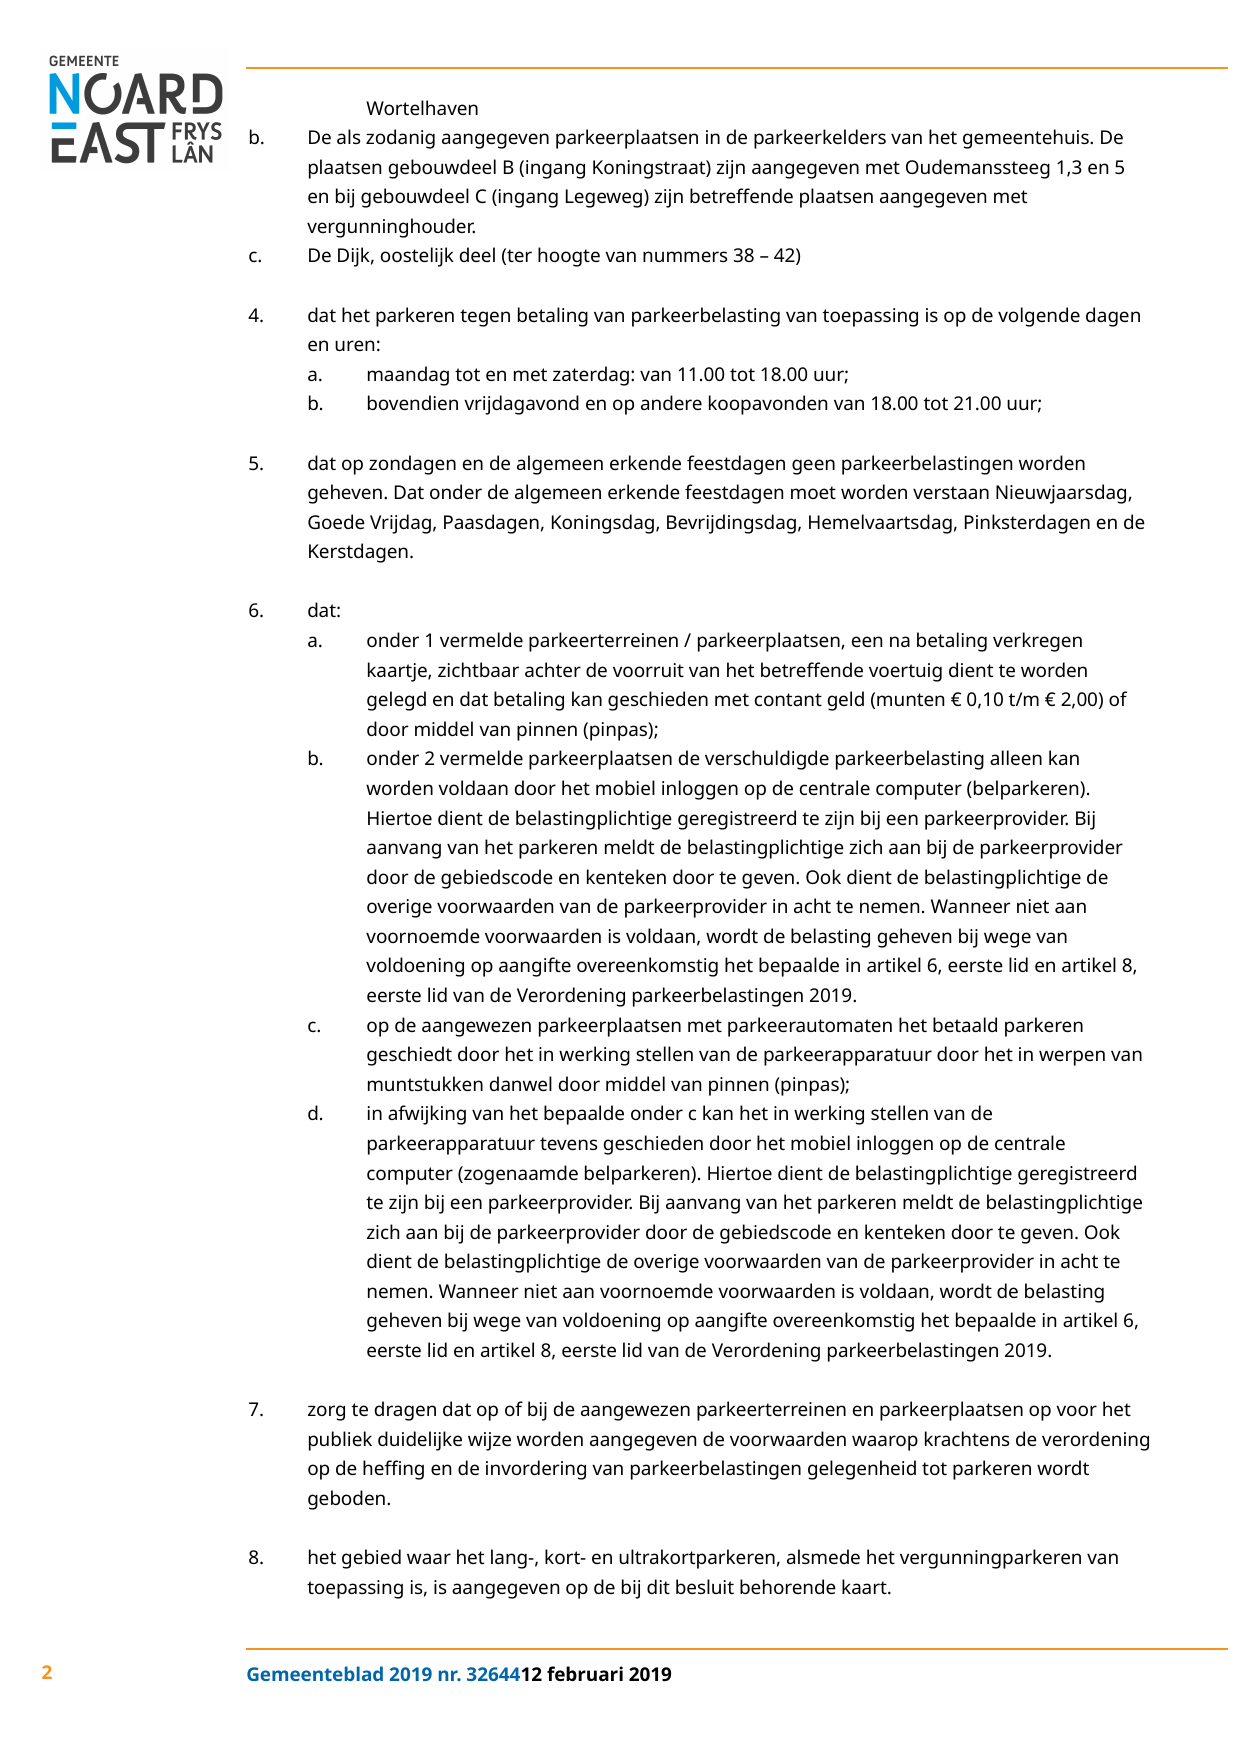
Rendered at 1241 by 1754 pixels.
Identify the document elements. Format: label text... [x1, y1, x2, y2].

list De Dijk, oostelijk deel (ter hoogte van nummers 38 – 42) [248, 243, 1152, 268]
list dat het parkeren tegen betaling van parkeerbelasting van toepassing is op de volgende dagen en uren: [248, 302, 1152, 357]
list onder 2 vermelde parkeerplaatsen de verschuldigde parkeerbelasting alleen kan worden voldaan door het mobiel inloggen op de centrale computer (belparkeren). Hiertoe dient de belastingplichtige geregistreerd te zijn bij een parkeerprovider. Bij aanvang van het parkeren meldt de belastingplichtige zich aan bij de parkeerprovider door de gebiedscode en kenteken door te geven. Ook dient de belastingplichtige de overige voorwaarden van de parkeerprovider in acht te nemen. Wanneer niet aan voornoemde voorwaarden is voldaan, wordt de belasting geheven bij wege van voldoening op aangifte overeenkomstig het bepaalde in artikel 6, eerste lid en artikel 8, eerste lid van de Verordening parkeerbelastingen 2019. [307, 746, 1152, 1008]
list Wortelhaven [307, 95, 1152, 121]
list dat: [248, 598, 1152, 623]
list dat op zondagen en de algemeen erkende feestdagen geen parkeerbelastingen worden geheven. Dat onder de algemeen erkende feestdagen moet worden verstaan Nieuwjaarsdag, Goede Vrijdag, Paasdagen, Koningsdag, Bevrijdingsdag, Hemelvaartsdag, Pinksterdagen en de Kerstdagen. [248, 450, 1152, 564]
list bovendien vrijdagavond en op andere koopavonden van 18.00 tot 21.00 uur; [307, 391, 1152, 416]
list op de aangewezen parkeerplaatsen met parkeerautomaten het betaald parkeren geschiedt door het in werking stellen van de parkeerapparatuur door het in werpen van muntstukken danwel door middel van pinnen (pinpas); [307, 1012, 1152, 1097]
list maandag tot en met zaterdag: van 11.00 tot 18.00 uur; [307, 361, 1152, 387]
list het gebied waar het lang-, kort- en ultrakortparkeren, alsmede het vergunningparkeren van toepassing is, is aangegeven op de bij dit besluit behorende kaart. [248, 1544, 1152, 1600]
list zorg te dragen dat op of bij de aangewezen parkeerterreinen en parkeerplaatsen op voor het publiek duidelijke wijze worden aangegeven de voorwaarden waarop krachtens de verordening op de heffing en de invordering van parkeerbelastingen gelegenheid tot parkeren wordt geboden. [248, 1396, 1152, 1511]
list in afwijking van het bepaalde onder c kan het in werking stellen van de parkeerapparatuur tevens geschieden door het mobiel inloggen op de centrale computer (zogenaamde belparkeren). Hiertoe dient de belastingplichtige geregistreerd te zijn bij een parkeerprovider. Bij aanvang van het parkeren meldt de belastingplichtige zich aan bij de parkeerprovider door de gebiedscode en kenteken door te geven. Ook dient de belastingplichtige de overige voorwaarden van de parkeerprovider in acht te nemen. Wanneer niet aan voornoemde voorwaarden is voldaan, wordt de belasting geheven bij wege van voldoening op aangifte overeenkomstig het bepaalde in artikel 6, eerste lid en artikel 8, eerste lid van de Verordening parkeerbelastingen 2019. [307, 1101, 1152, 1363]
list De als zodanig aangegeven parkeerplaatsen in de parkeerkelders van het gemeentehuis. De plaatsen gebouwdeel B (ingang Koningstraat) zijn aangegeven met Oudemanssteeg 1,3 en 5 en bij gebouwdeel C (ingang Legeweg) zijn betreffende plaatsen aangegeven met vergunninghouder. [248, 124, 1152, 239]
picture [41, 47, 231, 172]
list onder 1 vermelde parkeerterreinen / parkeerplaatsen, een na betaling verkregen kaartje, zichtbaar achter de voorruit van het betreffende voertuig dient te worden gelegd en dat betaling kan geschieden met contant geld (munten € 0,10 t/m € 2,00) of door middel van pinnen (pinpas); [307, 627, 1152, 742]
